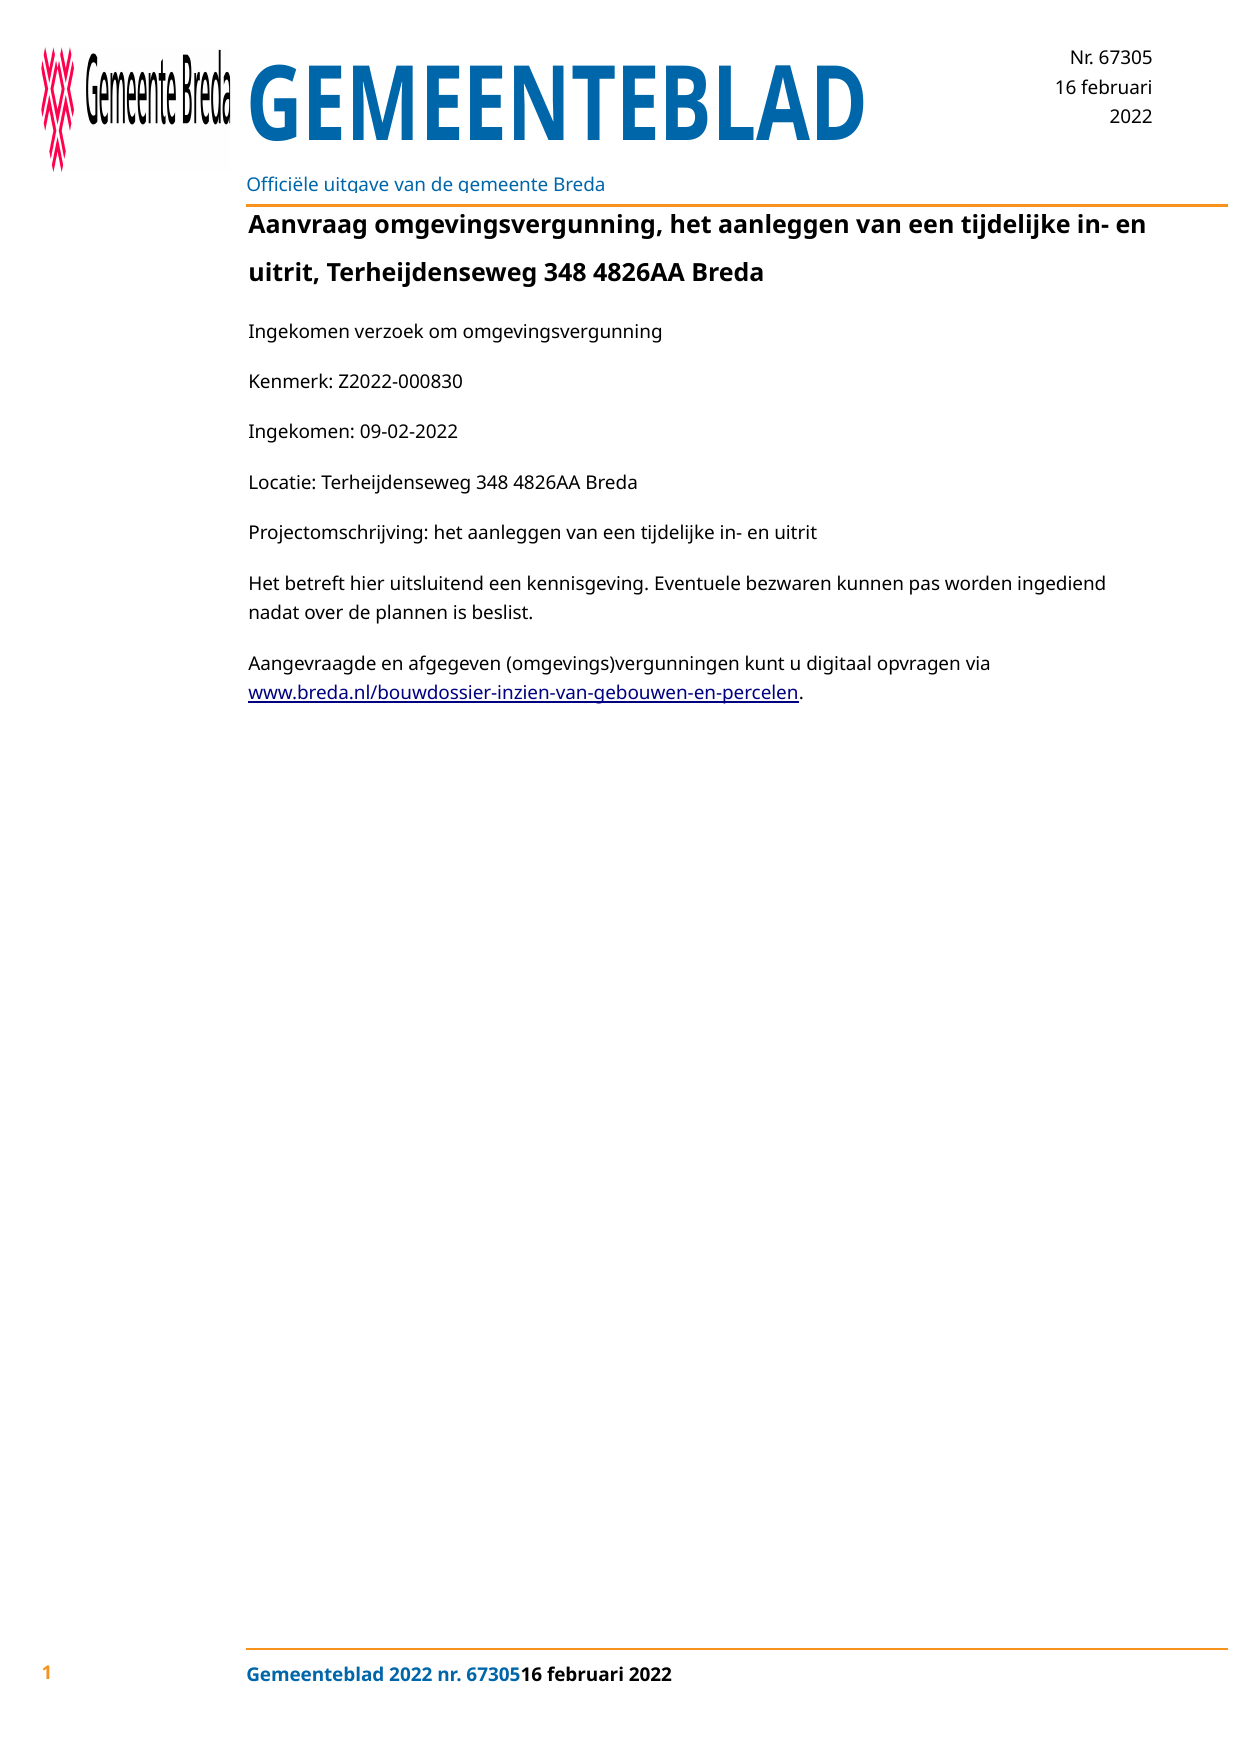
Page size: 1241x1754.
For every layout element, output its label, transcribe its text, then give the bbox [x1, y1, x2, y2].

text Aangevraagde en afgegeven (omgevings)vergunningen kunt u digitaal opvragen via www.breda.nl/bouwdossier-inzien-van-gebouwen-en-percelen. [248, 650, 1152, 705]
text Locatie: Terheijdenseweg 348 4826AA Breda [248, 469, 1152, 495]
text Projectomschrijving: het aanleggen van een tijdelijke in- en uitrit [248, 519, 1152, 545]
picture [41, 47, 231, 172]
text Ingekomen verzoek om omgevingsvergunning [248, 318, 1152, 344]
text Kenmerk: Z2022-000830 [248, 368, 1152, 394]
text Aanvraag omgevingsvergunning, het aanleggen van een tijdelijke in- en uitrit, Terheijdenseweg 348 4826AA Breda [248, 207, 1152, 288]
text Het betreft hier uitsluitend een kennisgeving. Eventuele bezwaren kunnen pas worden ingediend nadat over de plannen is beslist. [248, 570, 1152, 625]
text Ingekomen: 09-02-2022 [248, 419, 1152, 444]
